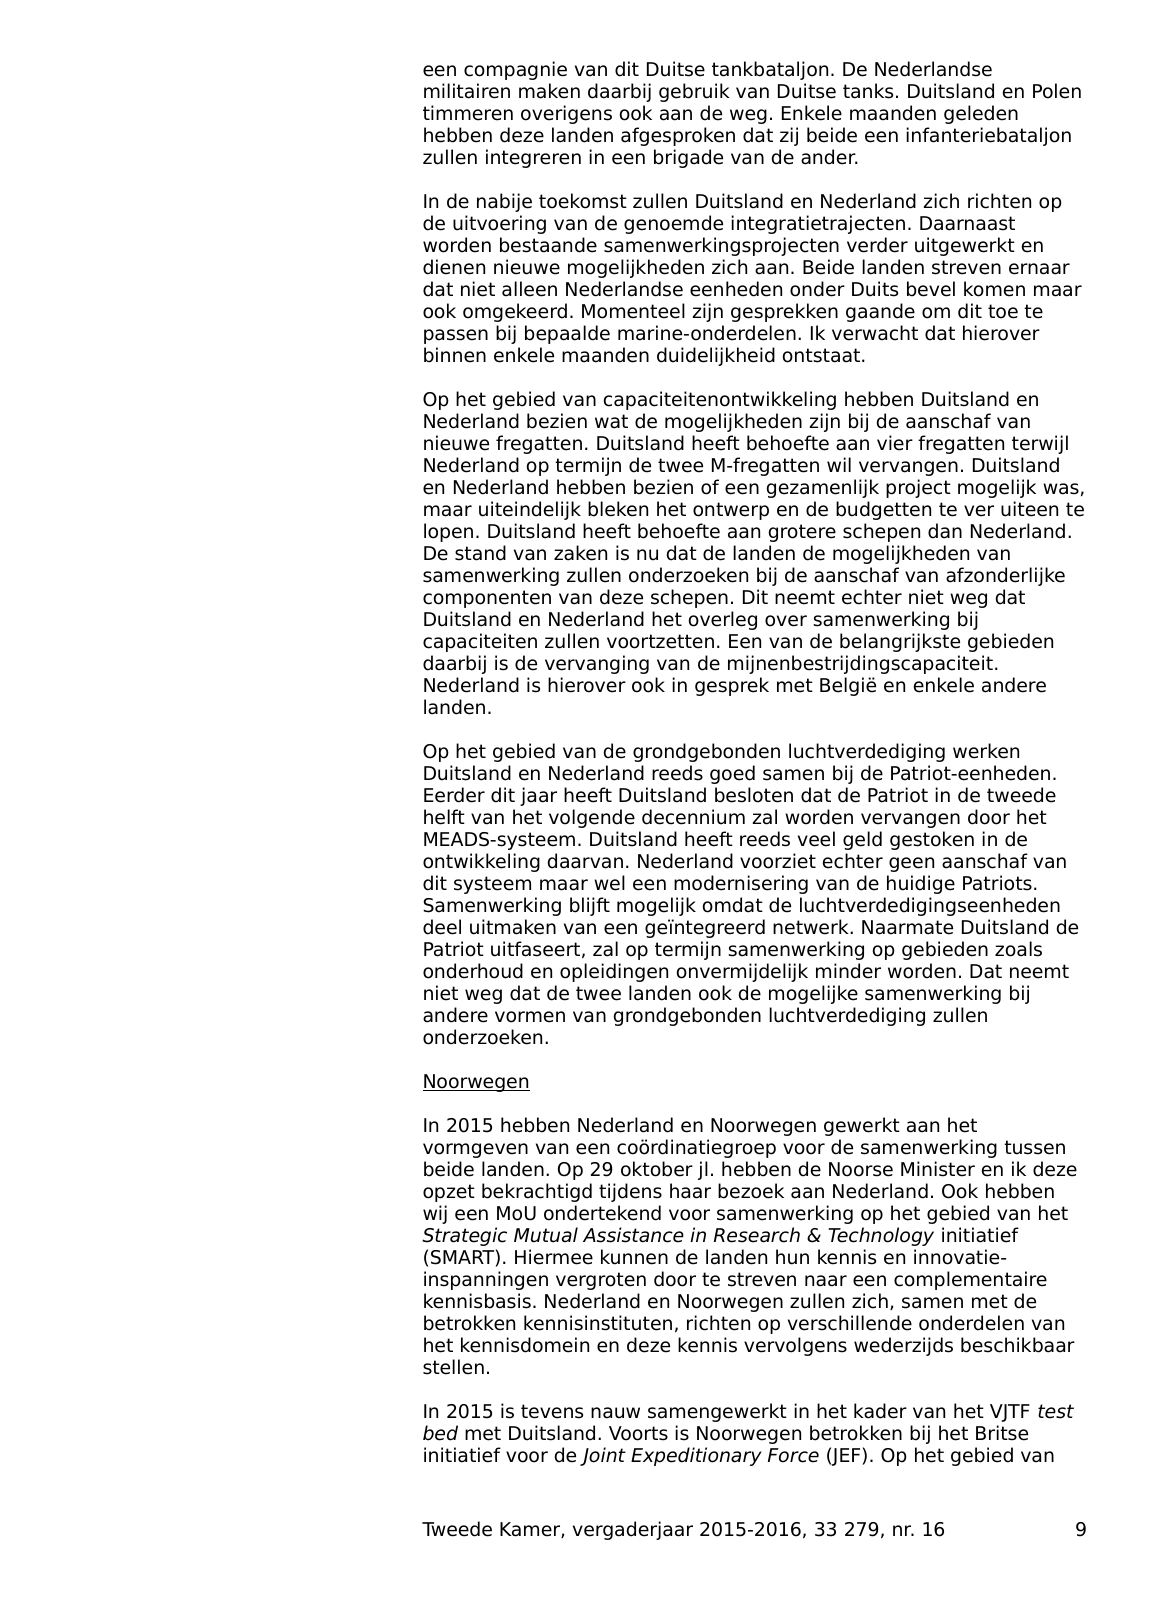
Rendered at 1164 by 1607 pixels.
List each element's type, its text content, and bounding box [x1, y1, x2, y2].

text Op het gebied van capaciteitenontwikkeling hebben Duitsland en Nederland bezien wat de mogelijkheden zijn bij de aanschaf van nieuwe fregatten. Duitsland heeft behoefte aan vier fregatten terwijl Nederland op termijn de twee M-fregatten wil vervangen. Duitsland en Nederland hebben bezien of een gezamenlijk project mogelijk was, maar uiteindelijk bleken het ontwerp en de budgetten te ver uiteen te lopen. Duitsland heeft behoefte aan grotere schepen dan Nederland. De stand van zaken is nu dat de landen de mogelijkheden van samenwerking zullen onderzoeken bij de aanschaf van afzonderlijke componenten van deze schepen. Dit neemt echter niet weg dat Duitsland en Nederland het overleg over samenwerking bij capaciteiten zullen voortzetten. Een van de belangrijkste gebieden daarbij is de vervanging van de mijnenbestrijdingscapaciteit. Nederland is hierover ook in gesprek met België en enkele andere landen. [422, 389, 1087, 719]
text Op het gebied van de grondgebonden luchtverdediging werken Duitsland en Nederland reeds goed samen bij de Patriot-eenheden. Eerder dit jaar heeft Duitsland besloten dat de Patriot in de tweede helft van het volgende decennium zal worden vervangen door het MEADS-systeem. Duitsland heeft reeds veel geld gestoken in de ontwikkeling daarvan. Nederland voorziet echter geen aanschaf van dit systeem maar wel een modernisering van de huidige Patriots. Samenwerking blijft mogelijk omdat de luchtverdedigingseenheden deel uitmaken van een geïntegreerd netwerk. Naarmate Duitsland de Patriot uitfaseert, zal op termijn samenwerking op gebieden zoals onderhoud en opleidingen onvermijdelijk minder worden. Dat neemt niet weg dat de twee landen ook de mogelijke samenwerking bij andere vormen van grondgebonden luchtverdediging zullen onderzoeken. [422, 741, 1087, 1049]
text In 2015 is tevens nauw samengewerkt in het kader van het VJTF test bed met Duitsland. Voorts is Noorwegen betrokken bij het Britse initiatief voor de Joint Expeditionary Force (JEF). Op het gebied van [422, 1401, 1087, 1467]
subtitle Noorwegen [422, 1071, 1087, 1093]
text In de nabije toekomst zullen Duitsland en Nederland zich richten op de uitvoering van de genoemde integratietrajecten. Daarnaast worden bestaande samenwerkingsprojecten verder uitgewerkt en dienen nieuwe mogelijkheden zich aan. Beide landen streven ernaar dat niet alleen Nederlandse eenheden onder Duits bevel komen maar ook omgekeerd. Momenteel zijn gesprekken gaande om dit toe te passen bij bepaalde marine-onderdelen. Ik verwacht dat hierover binnen enkele maanden duidelijkheid ontstaat. [422, 191, 1087, 367]
text een compagnie van dit Duitse tankbataljon. De Nederlandse militairen maken daarbij gebruik van Duitse tanks. Duitsland en Polen timmeren overigens ook aan de weg. Enkele maanden geleden hebben deze landen afgesproken dat zij beide een infanteriebataljon zullen integreren in een brigade van de ander. [422, 59, 1087, 169]
text In 2015 hebben Nederland en Noorwegen gewerkt aan het vormgeven van een coördinatiegroep voor de samenwerking tussen beide landen. Op 29 oktober jl. hebben de Noorse Minister en ik deze opzet bekrachtigd tijdens haar bezoek aan Nederland. Ook hebben wij een MoU ondertekend voor samenwerking op het gebied van het Strategic Mutual Assistance in Research & Technology initiatief (SMART). Hiermee kunnen de landen hun kennis en innovatie-inspanningen vergroten door te streven naar een complementaire kennisbasis. Nederland en Noorwegen zullen zich, samen met de betrokken kennisinstituten, richten op verschillende onderdelen van het kennisdomein en deze kennis vervolgens wederzijds beschikbaar stellen. [422, 1115, 1087, 1379]
